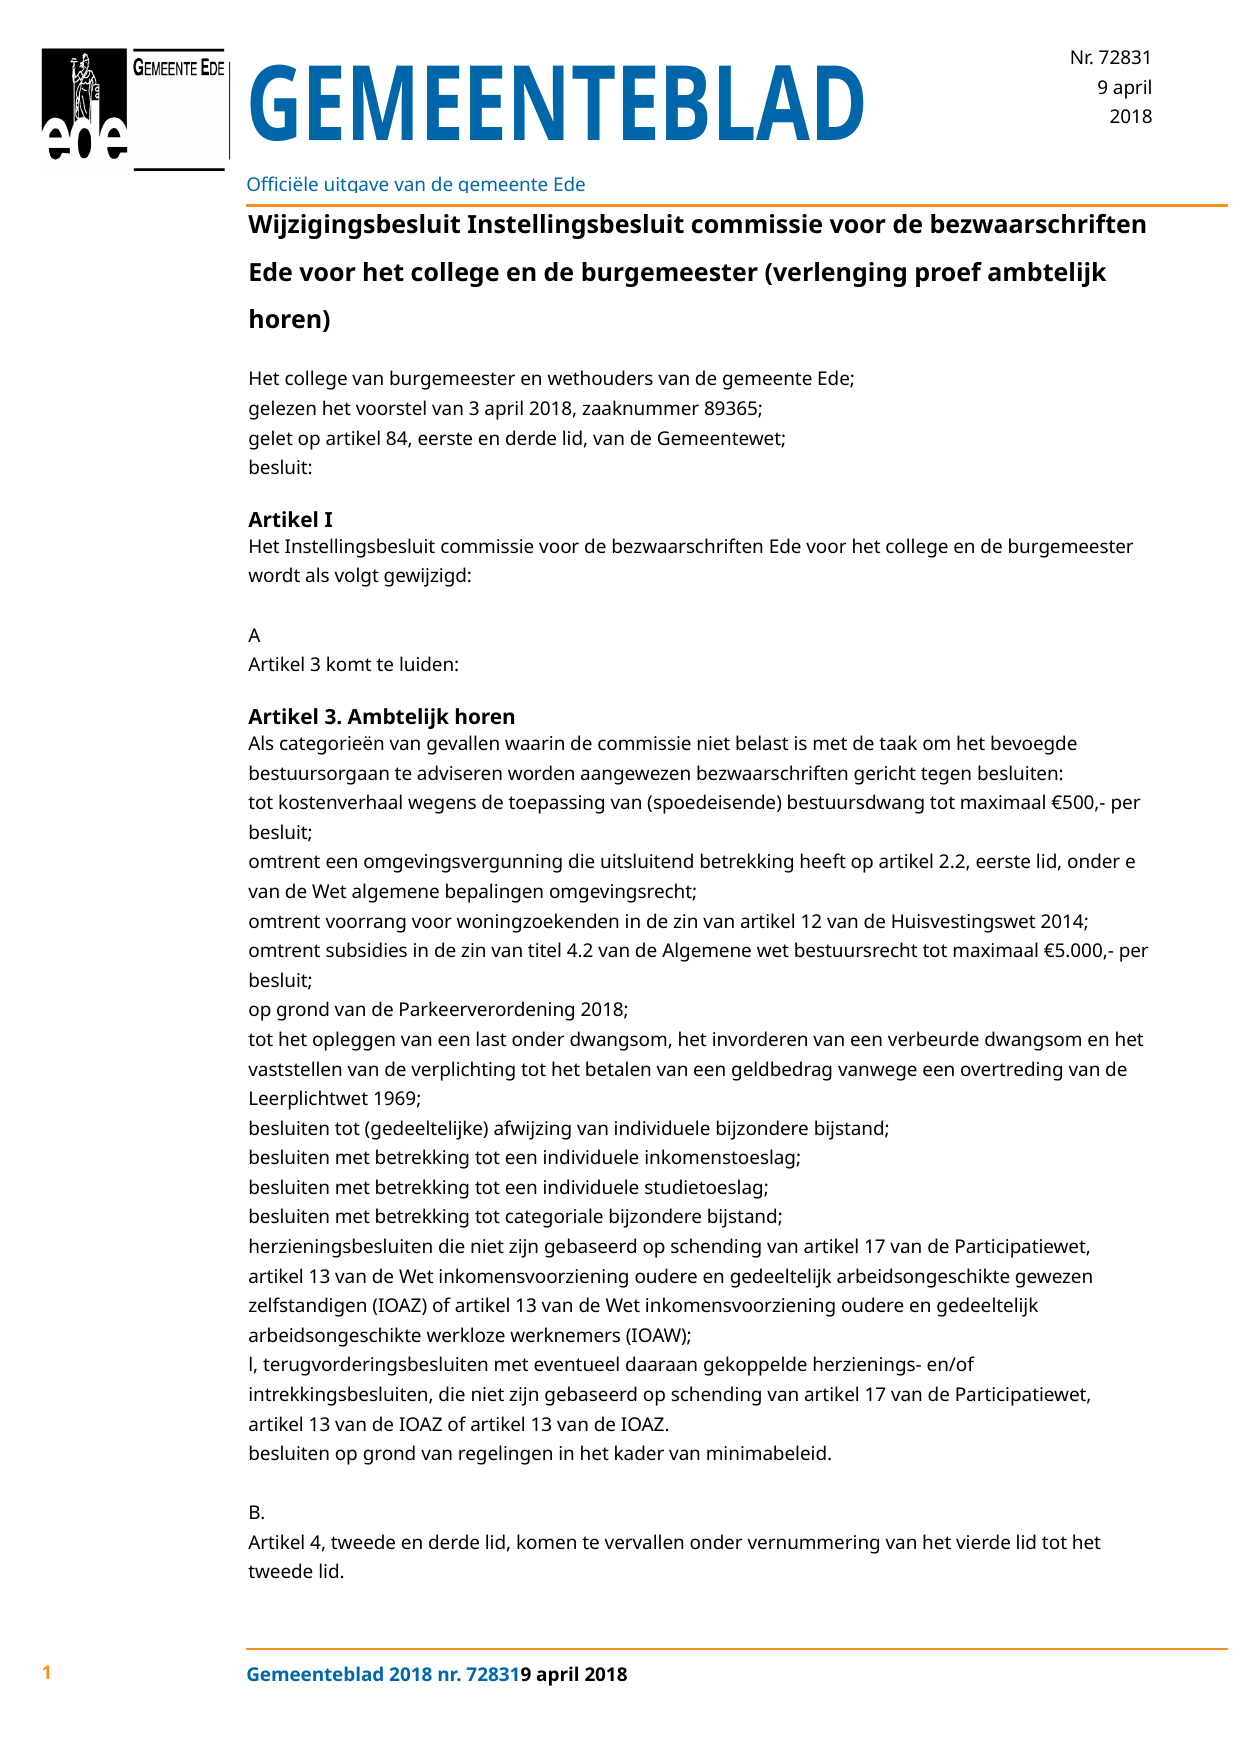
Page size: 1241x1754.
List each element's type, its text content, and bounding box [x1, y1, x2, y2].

picture [41, 47, 231, 172]
text Wijzigingsbesluit Instellingsbesluit commissie voor de bezwaarschriften Ede voor het college en de burgemeester (verlenging proef ambtelijk horen) [248, 207, 1152, 336]
text Artikel 3 komt te luiden: [248, 651, 1152, 677]
text Artikel 3. Ambtelijk horen [248, 702, 1152, 730]
text Artikel I [248, 505, 1152, 533]
text omtrent een omgevingsvergunning die uitsluitend betrekking heeft op artikel 2.2, eerste lid, onder e van de Wet algemene bepalingen omgevingsrecht; [248, 849, 1152, 904]
text B. [248, 1499, 1152, 1525]
text besluiten met betrekking tot een individuele inkomenstoeslag; [248, 1144, 1152, 1170]
text gelet op artikel 84, eerste en derde lid, van de Gemeentewet; [248, 425, 1152, 450]
text A [248, 622, 1152, 648]
text besluiten met betrekking tot een individuele studietoeslag; [248, 1174, 1152, 1200]
text op grond van de Parkeerverordening 2018; [248, 997, 1152, 1022]
text Als categorieën van gevallen waarin de commissie niet belast is met de taak om het bevoegde bestuursorgaan te adviseren worden aangewezen bezwaarschriften gericht tegen besluiten: [248, 730, 1152, 786]
text besluiten met betrekking tot categoriale bijzondere bijstand; [248, 1204, 1152, 1229]
text Het college van burgemeester en wethouders van de gemeente Ede; [248, 366, 1152, 391]
text gelezen het voorstel van 3 april 2018, zaaknummer 89365; [248, 395, 1152, 421]
text besluiten tot (gedeeltelijke) afwijzing van individuele bijzondere bijstand; [248, 1115, 1152, 1141]
text l, terugvorderingsbesluiten met eventueel daaraan gekoppelde herzienings- en/of intrekkingsbesluiten, die niet zijn gebaseerd op schending van artikel 17 van de Participatiewet, artikel 13 van de IOAZ of artikel 13 van de IOAZ. [248, 1352, 1152, 1436]
text Het Instellingsbesluit commissie voor de bezwaarschriften Ede voor het college en de burgemeester [248, 533, 1152, 559]
text Artikel 4, tweede en derde lid, komen te vervallen onder vernummering van het vierde lid tot het tweede lid. [248, 1529, 1152, 1584]
text omtrent voorrang voor woningzoekenden in de zin van artikel 12 van de Huisvestingswet 2014; [248, 908, 1152, 933]
text tot kostenverhaal wegens de toepassing van (spoedeisende) bestuursdwang tot maximaal €500,- per besluit; [248, 789, 1152, 845]
text herzieningsbesluiten die niet zijn gebaseerd op schending van artikel 17 van de Participatiewet, artikel 13 van de Wet inkomensvoorziening oudere en gedeeltelijk arbeidsongeschikte gewezen zelfstandigen (IOAZ) of artikel 13 van de Wet inkomensvoorziening oudere en gedeeltelijk arbeidsongeschikte werkloze werknemers (IOAW); [248, 1233, 1152, 1348]
text besluit: [248, 454, 1152, 480]
text besluiten op grond van regelingen in het kader van minimabeleid. [248, 1440, 1152, 1466]
text tot het opleggen van een last onder dwangsom, het invorderen van een verbeurde dwangsom en het vaststellen van de verplichting tot het betalen van een geldbedrag vanwege een overtreding van de Leerplichtwet 1969; [248, 1026, 1152, 1111]
text wordt als volgt gewijzigd: [248, 563, 1152, 588]
text omtrent subsidies in de zin van titel 4.2 van de Algemene wet bestuursrecht tot maximaal €5.000,- per besluit; [248, 937, 1152, 993]
